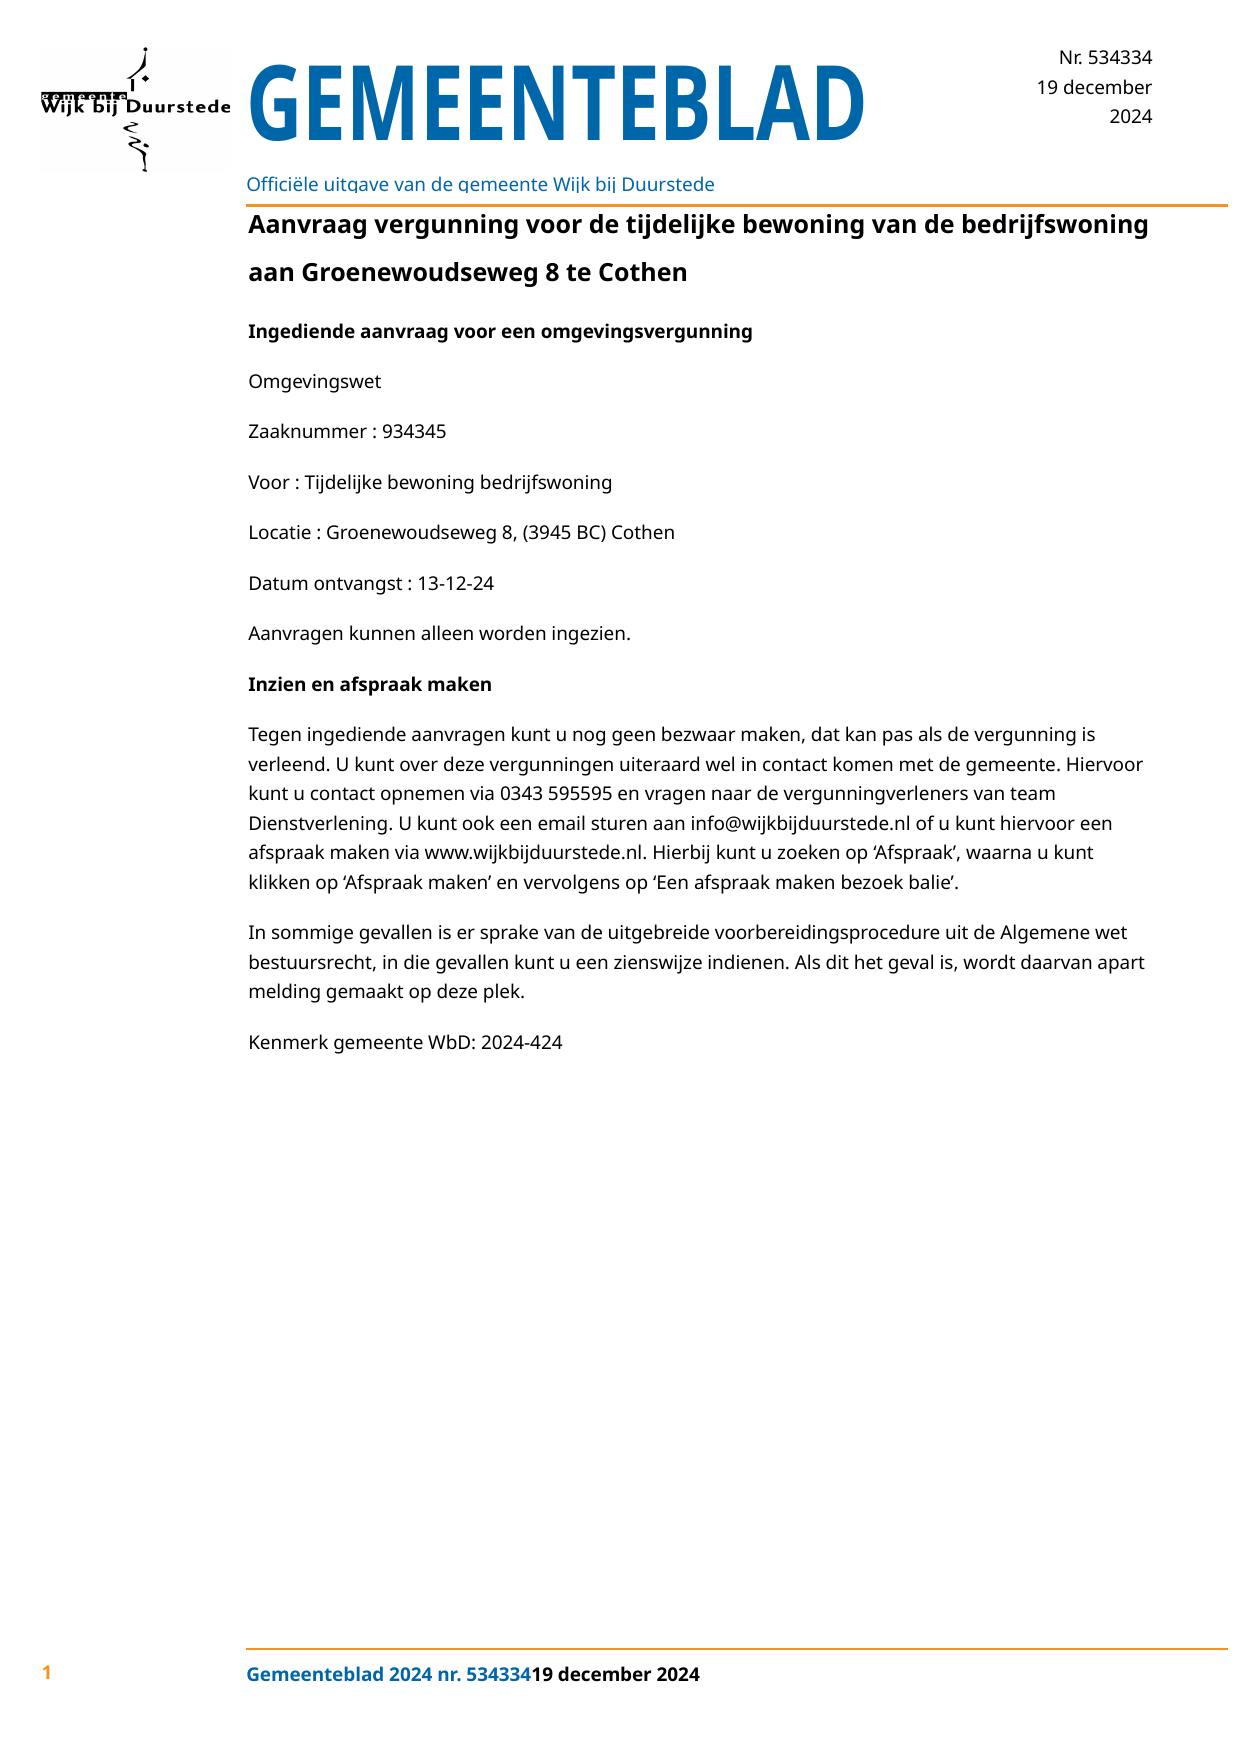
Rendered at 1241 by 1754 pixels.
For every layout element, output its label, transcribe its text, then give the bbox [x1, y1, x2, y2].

text Omgevingswet [248, 368, 1152, 394]
text Datum ontvangst : 13-12-24 [248, 570, 1152, 596]
text Voor : Tijdelijke bewoning bedrijfswoning [248, 469, 1152, 495]
text Locatie : Groenewoudseweg 8, (3945 BC) Cothen [248, 519, 1152, 545]
text In sommige gevallen is er sprake van de uitgebreide voorbereidingsprocedure uit de Algemene wet bestuursrecht, in die gevallen kunt u een zienswijze indienen. Als dit het geval is, wordt daarvan apart melding gemaakt op deze plek. [248, 919, 1152, 1004]
text Ingediende aanvraag voor een omgevingsvergunning [248, 318, 1152, 344]
text Zaaknummer : 934345 [248, 419, 1152, 444]
text Kenmerk gemeente WbD: 2024-424 [248, 1029, 1152, 1055]
text Tegen ingediende aanvragen kunt u nog geen bezwaar maken, dat kan pas als de vergunning is verleend. U kunt over deze vergunningen uiteraard wel in contact komen met de gemeente. Hiervoor kunt u contact opnemen via 0343 595595 en vragen naar de vergunningverleners van team Dienstverlening. U kunt ook een email sturen aan info@wijkbijduurstede.nl of u kunt hiervoor een afspraak maken via www.wijkbijduurstede.nl. Hierbij kunt u zoeken op ‘Afspraak’, waarna u kunt klikken op ‘Afspraak maken’ en vervolgens op ‘Een afspraak maken bezoek balie’. [248, 721, 1152, 895]
text Inzien en afspraak maken [248, 671, 1152, 697]
text Aanvraag vergunning voor de tijdelijke bewoning van de bedrijfswoning aan Groenewoudseweg 8 te Cothen [248, 207, 1152, 288]
text Aanvragen kunnen alleen worden ingezien. [248, 620, 1152, 646]
picture [41, 47, 231, 172]
